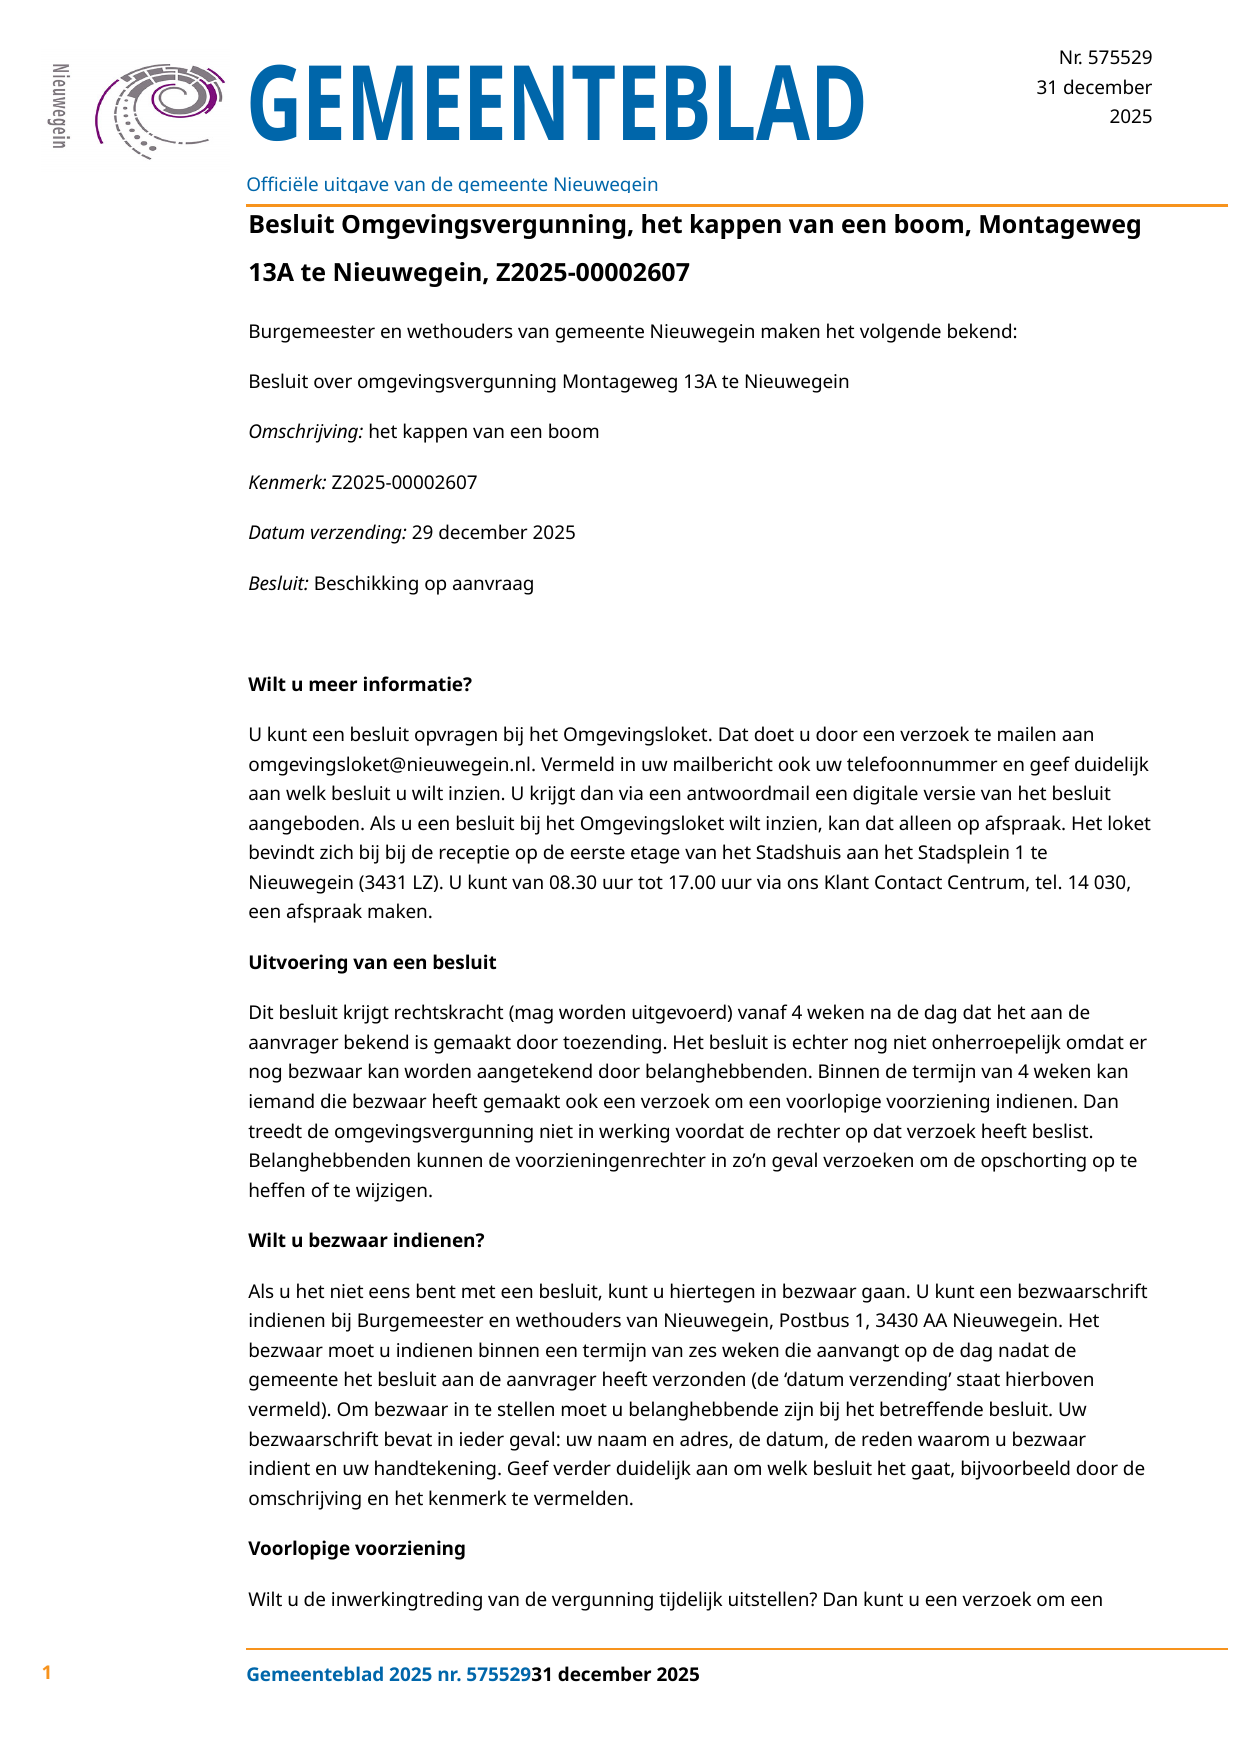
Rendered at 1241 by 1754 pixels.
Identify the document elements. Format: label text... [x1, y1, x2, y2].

text Besluit Omgevingsvergunning, het kappen van een boom, Montageweg 13A te Nieuwegein, Z2025-00002607 [248, 207, 1152, 288]
text Kenmerk: Z2025-00002607 [248, 469, 1152, 495]
text Besluit: Beschikking op aanvraag [248, 570, 1152, 596]
text Wilt u bezwaar indienen? [248, 1227, 1152, 1253]
text Datum verzending: 29 december 2025 [248, 519, 1152, 545]
picture [41, 47, 231, 172]
text Omschrijving: het kappen van een boom [248, 419, 1152, 444]
text Als u het niet eens bent met een besluit, kunt u hiertegen in bezwaar gaan. U kunt een bezwaarschrift indienen bij Burgemeester en wethouders van Nieuwegein, Postbus 1, 3430 AA Nieuwegein. Het bezwaar moet u indienen binnen een termijn van zes weken die aanvangt op de dag nadat de gemeente het besluit aan de aanvrager heeft verzonden (de ‘datum verzending’ staat hierboven vermeld). Om bezwaar in te stellen moet u belanghebbende zijn bij het betreffende besluit. Uw bezwaarschrift bevat in ieder geval: uw naam en adres, de datum, de reden waarom u bezwaar indient en uw handtekening. Geef verder duidelijk aan om welk besluit het gaat, bijvoorbeeld door de omschrijving en het kenmerk te vermelden. [248, 1278, 1152, 1511]
text Wilt u meer informatie? [248, 671, 1152, 697]
text Besluit over omgevingsvergunning Montageweg 13A te Nieuwegein [248, 368, 1152, 394]
text U kunt een besluit opvragen bij het Omgevingsloket. Dat doet u door een verzoek te mailen aan omgevingsloket@nieuwegein.nl. Vermeld in uw mailbericht ook uw telefoonnummer en geef duidelijk aan welk besluit u wilt inzien. U krijgt dan via een antwoordmail een digitale versie van het besluit aangeboden. Als u een besluit bij het Omgevingsloket wilt inzien, kan dat alleen op afspraak. Het loket bevindt zich bij bij de receptie op de eerste etage van het Stadshuis aan het Stadsplein 1 te Nieuwegein (3431 LZ). U kunt van 08.30 uur tot 17.00 uur via ons Klant Contact Centrum, tel. 14 030, een afspraak maken. [248, 721, 1152, 924]
text Dit besluit krijgt rechtskracht (mag worden uitgevoerd) vanaf 4 weken na de dag dat het aan de aanvrager bekend is gemaakt door toezending. Het besluit is echter nog niet onherroepelijk omdat er nog bezwaar kan worden aangetekend door belanghebbenden. Binnen de termijn van 4 weken kan iemand die bezwaar heeft gemaakt ook een verzoek om een voorlopige voorziening indienen. Dan treedt de omgevingsvergunning niet in werking voordat de rechter op dat verzoek heeft beslist. Belanghebbenden kunnen de voorzieningenrechter in zo’n geval verzoeken om de opschorting op te heffen of te wijzigen. [248, 999, 1152, 1203]
text Uitvoering van een besluit [248, 949, 1152, 975]
text Burgemeester en wethouders van gemeente Nieuwegein maken het volgende bekend: [248, 318, 1152, 344]
text Voorlopige voorziening [248, 1535, 1152, 1561]
text Wilt u de inwerkingtreding van de vergunning tijdelijk uitstellen? Dan kunt u een verzoek om een [248, 1586, 1152, 1612]
